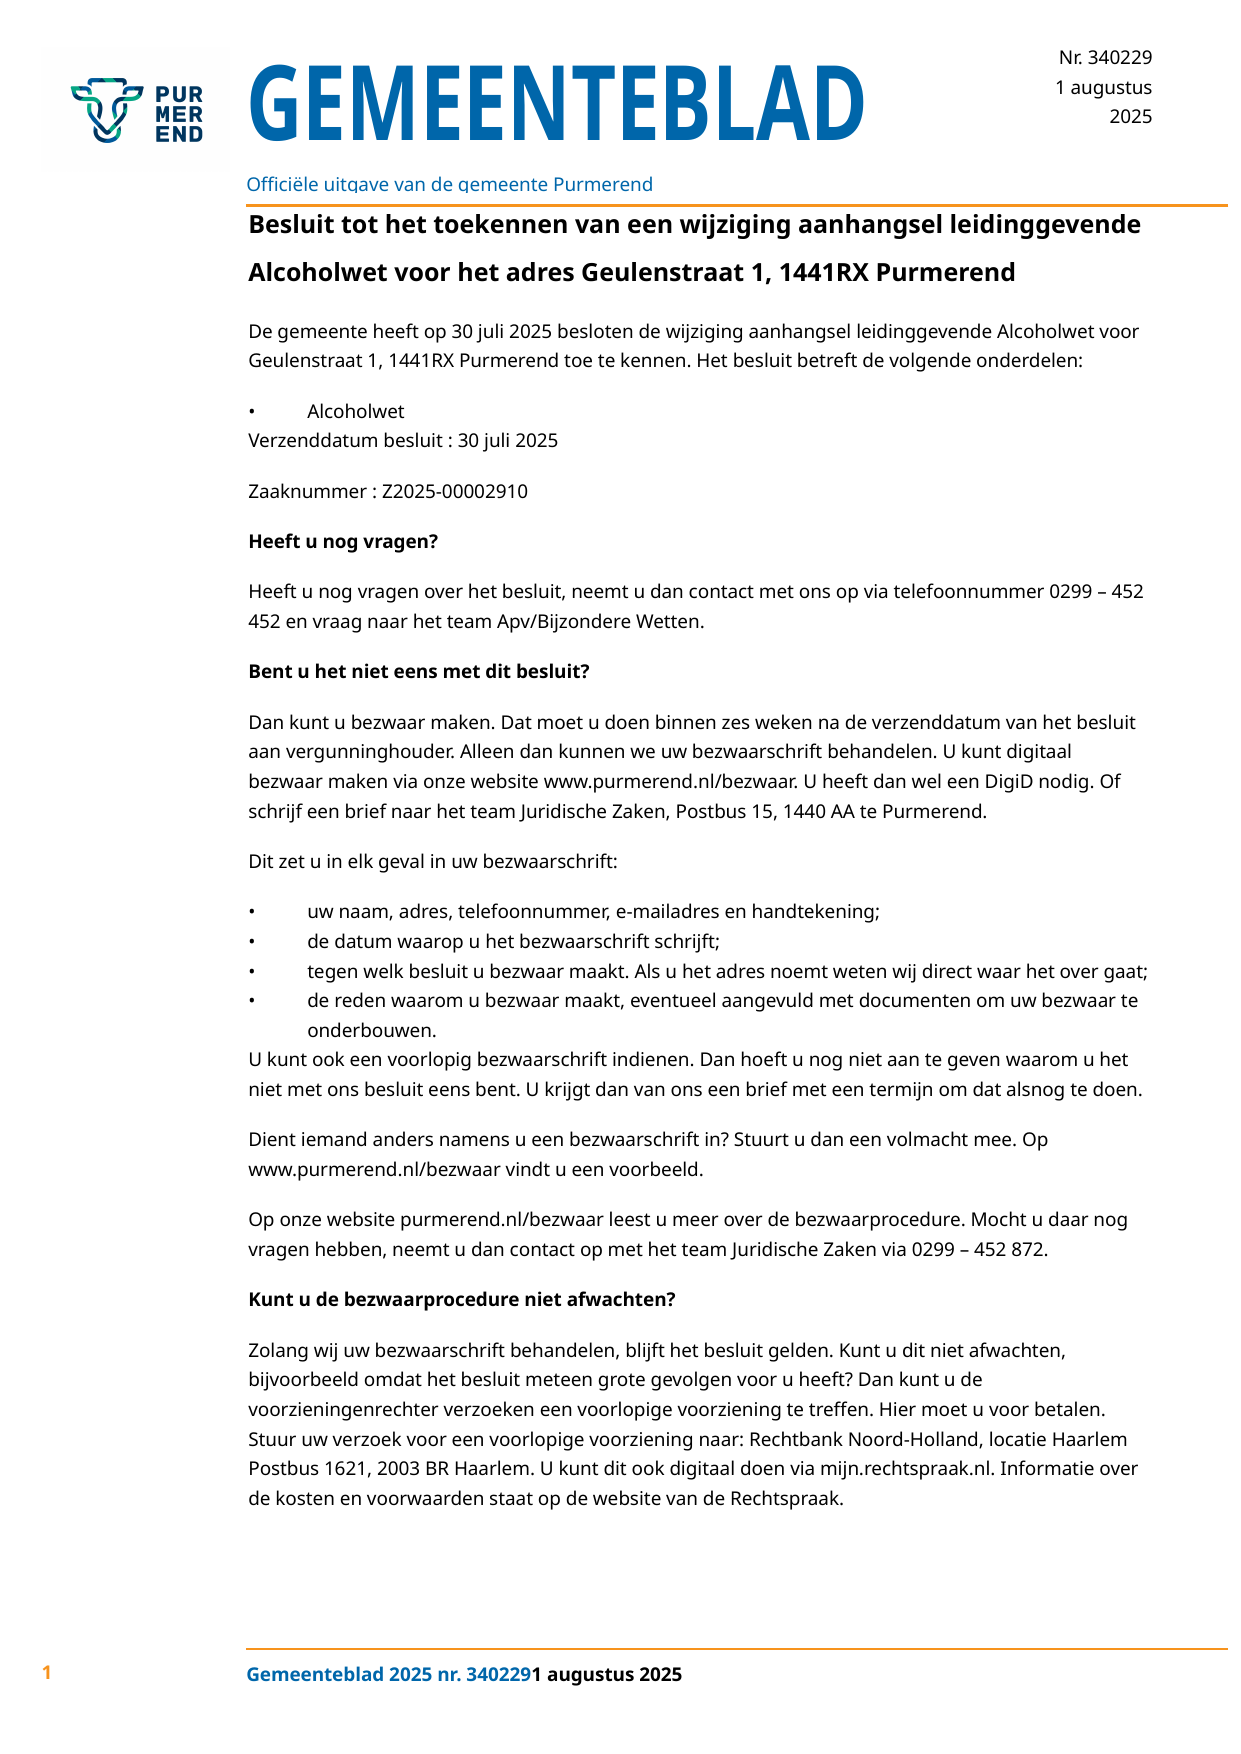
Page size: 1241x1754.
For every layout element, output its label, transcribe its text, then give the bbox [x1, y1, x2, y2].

text De gemeente heeft op 30 juli 2025 besloten de wijziging aanhangsel leidinggevende Alcoholwet voor Geulenstraat 1, 1441RX Purmerend toe te kennen. Het besluit betreft de volgende onderdelen: [248, 318, 1152, 373]
text Heeft u nog vragen? [248, 528, 1152, 554]
text U kunt ook een voorlopig bezwaarschrift indienen. Dan hoeft u nog niet aan te geven waarom u het niet met ons besluit eens bent. U krijgt dan van ons een brief met een termijn om dat alsnog te doen. [248, 1047, 1152, 1102]
text Zolang wij uw bezwaarschrift behandelen, blijft het besluit gelden. Kunt u dit niet afwachten, bijvoorbeeld omdat het besluit meteen grote gevolgen voor u heeft? Dan kunt u de voorzieningenrechter verzoeken een voorlopige voorziening te treffen. Hier moet u voor betalen. Stuur uw verzoek voor een voorlopige voorziening naar: Rechtbank Noord-Holland, locatie Haarlem Postbus 1621, 2003 BR Haarlem. U kunt dit ook digitaal doen via mijn.rechtspraak.nl. Informatie over de kosten en voorwaarden staat op de website van de Rechtspraak. [248, 1337, 1152, 1511]
list de datum waarop u het bezwaarschrift schrijft; [248, 928, 1152, 954]
text Bent u het niet eens met dit besluit? [248, 659, 1152, 684]
text Verzenddatum besluit : 30 juli 2025 [248, 427, 1152, 453]
list de reden waarom u bezwaar maakt, eventueel aangevuld met documenten om uw bezwaar te onderbouwen. [248, 987, 1152, 1043]
text Dient iemand anders namens u een bezwaarschrift in? Stuurt u dan een volmacht mee. Op www.purmerend.nl/bezwaar vindt u een voorbeeld. [248, 1127, 1152, 1182]
picture [41, 47, 231, 172]
text Op onze website purmerend.nl/bezwaar leest u meer over de bezwaarprocedure. Mocht u daar nog vragen hebben, neemt u dan contact op met het team Juridische Zaken via 0299 – 452 872. [248, 1207, 1152, 1262]
text Besluit tot het toekennen van een wijziging aanhangsel leidinggevende Alcoholwet voor het adres Geulenstraat 1, 1441RX Purmerend [248, 207, 1152, 288]
text Kunt u de bezwaarprocedure niet afwachten? [248, 1287, 1152, 1312]
text Zaaknummer : Z2025-00002910 [248, 478, 1152, 504]
list Alcoholwet [248, 398, 1152, 424]
text Dit zet u in elk geval in uw bezwaarschrift: [248, 848, 1152, 874]
list tegen welk besluit u bezwaar maakt. Als u het adres noemt weten wij direct waar het over gaat; [248, 958, 1152, 984]
text Dan kunt u bezwaar maken. Dat moet u doen binnen zes weken na de verzenddatum van het besluit aan vergunninghouder. Alleen dan kunnen we uw bezwaarschrift behandelen. U kunt digitaal bezwaar maken via onze website www.purmerend.nl/bezwaar. U heeft dan wel een DigiD nodig. Of schrijf een brief naar het team Juridische Zaken, Postbus 15, 1440 AA te Purmerend. [248, 709, 1152, 824]
list uw naam, adres, telefoonnummer, e-mailadres en handtekening; [248, 899, 1152, 924]
text Heeft u nog vragen over het besluit, neemt u dan contact met ons op via telefoonnummer 0299 – 452 452 en vraag naar het team Apv/Bijzondere Wetten. [248, 579, 1152, 634]
